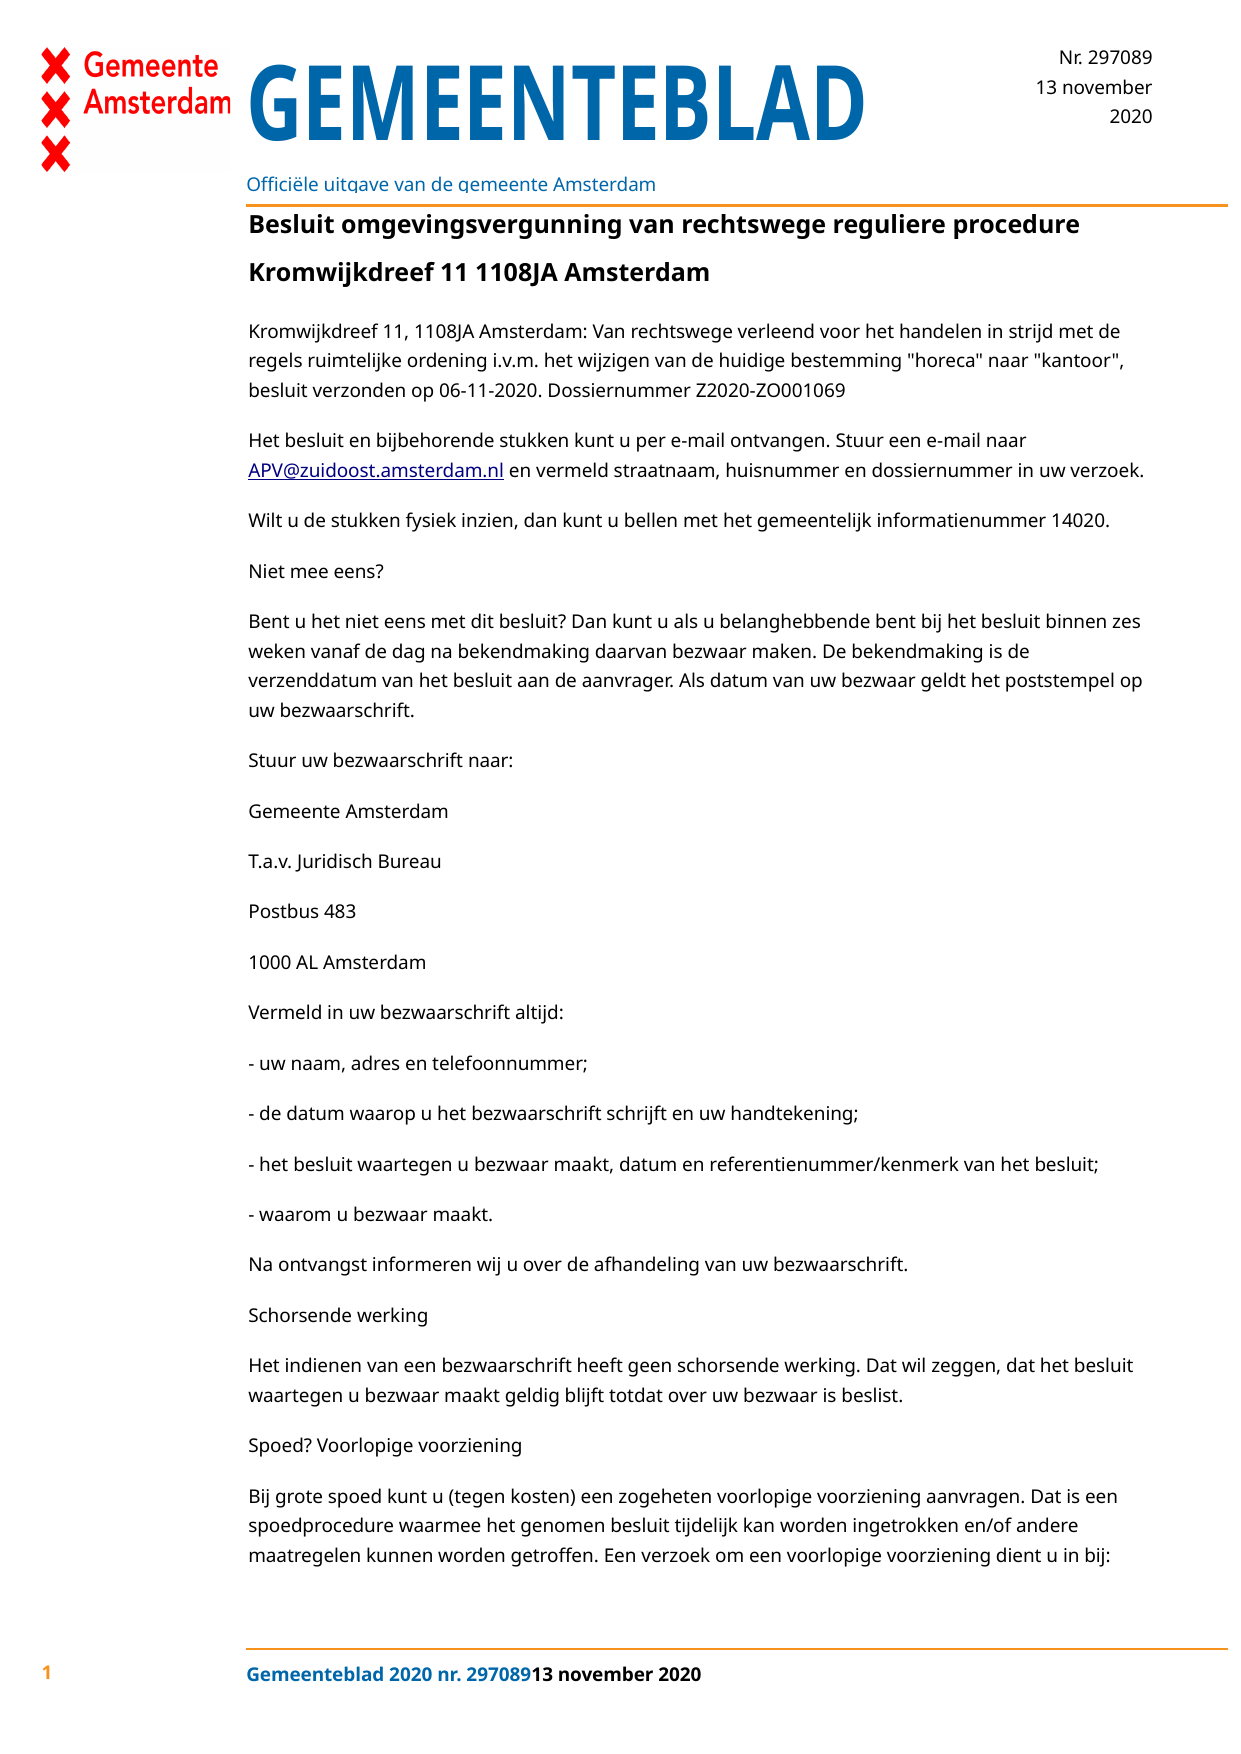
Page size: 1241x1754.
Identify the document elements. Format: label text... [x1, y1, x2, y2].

picture [41, 47, 231, 172]
text Na ontvangst informeren wij u over de afhandeling van uw bezwaarschrift. [248, 1252, 1152, 1277]
text - waarom u bezwaar maakt. [248, 1201, 1152, 1227]
text Kromwijkdreef 11, 1108JA Amsterdam: Van rechtswege verleend voor het handelen in strijd met de regels ruimtelijke ordening i.v.m. het wijzigen van de huidige bestemming "horeca" naar "kantoor", besluit verzonden op 06-11-2020. Dossiernummer Z2020-ZO001069 [248, 318, 1152, 403]
text Postbus 483 [248, 899, 1152, 924]
text 1000 AL Amsterdam [248, 949, 1152, 975]
text T.a.v. Juridisch Bureau [248, 848, 1152, 874]
text Gemeente Amsterdam [248, 798, 1152, 824]
text Stuur uw bezwaarschrift naar: [248, 747, 1152, 773]
text Besluit omgevingsvergunning van rechtswege reguliere procedure Kromwijkdreef 11 1108JA Amsterdam [248, 207, 1152, 288]
text Vermeld in uw bezwaarschrift altijd: [248, 999, 1152, 1025]
text Schorsende werking [248, 1302, 1152, 1328]
text Spoed? Voorlopige voorziening [248, 1432, 1152, 1458]
text - uw naam, adres en telefoonnummer; [248, 1050, 1152, 1076]
text Bij grote spoed kunt u (tegen kosten) een zogeheten voorlopige voorziening aanvragen. Dat is een spoedprocedure waarmee het genomen besluit tijdelijk kan worden ingetrokken en/of andere maatregelen kunnen worden getroffen. Een verzoek om een voorlopige voorziening dient u in bij: [248, 1483, 1152, 1568]
text Bent u het niet eens met dit besluit? Dan kunt u als u belanghebbende bent bij het besluit binnen zes weken vanaf de dag na bekendmaking daarvan bezwaar maken. De bekendmaking is de verzenddatum van het besluit aan de aanvrager. Als datum van uw bezwaar geldt het poststempel op uw bezwaarschrift. [248, 608, 1152, 723]
text - het besluit waartegen u bezwaar maakt, datum en referentienummer/kenmerk van het besluit; [248, 1151, 1152, 1177]
text - de datum waarop u het bezwaarschrift schrijft en uw handtekening; [248, 1100, 1152, 1126]
text Het besluit en bijbehorende stukken kunt u per e-mail ontvangen. Stuur een e-mail naar APV@zuidoost.amsterdam.nl en vermeld straatnaam, huisnummer en dossiernummer in uw verzoek. [248, 427, 1152, 483]
text Niet mee eens? [248, 558, 1152, 584]
text Het indienen van een bezwaarschrift heeft geen schorsende werking. Dat wil zeggen, dat het besluit waartegen u bezwaar maakt geldig blijft totdat over uw bezwaar is beslist. [248, 1352, 1152, 1408]
text Wilt u de stukken fysiek inzien, dan kunt u bellen met het gemeentelijk informatienummer 14020. [248, 507, 1152, 533]
